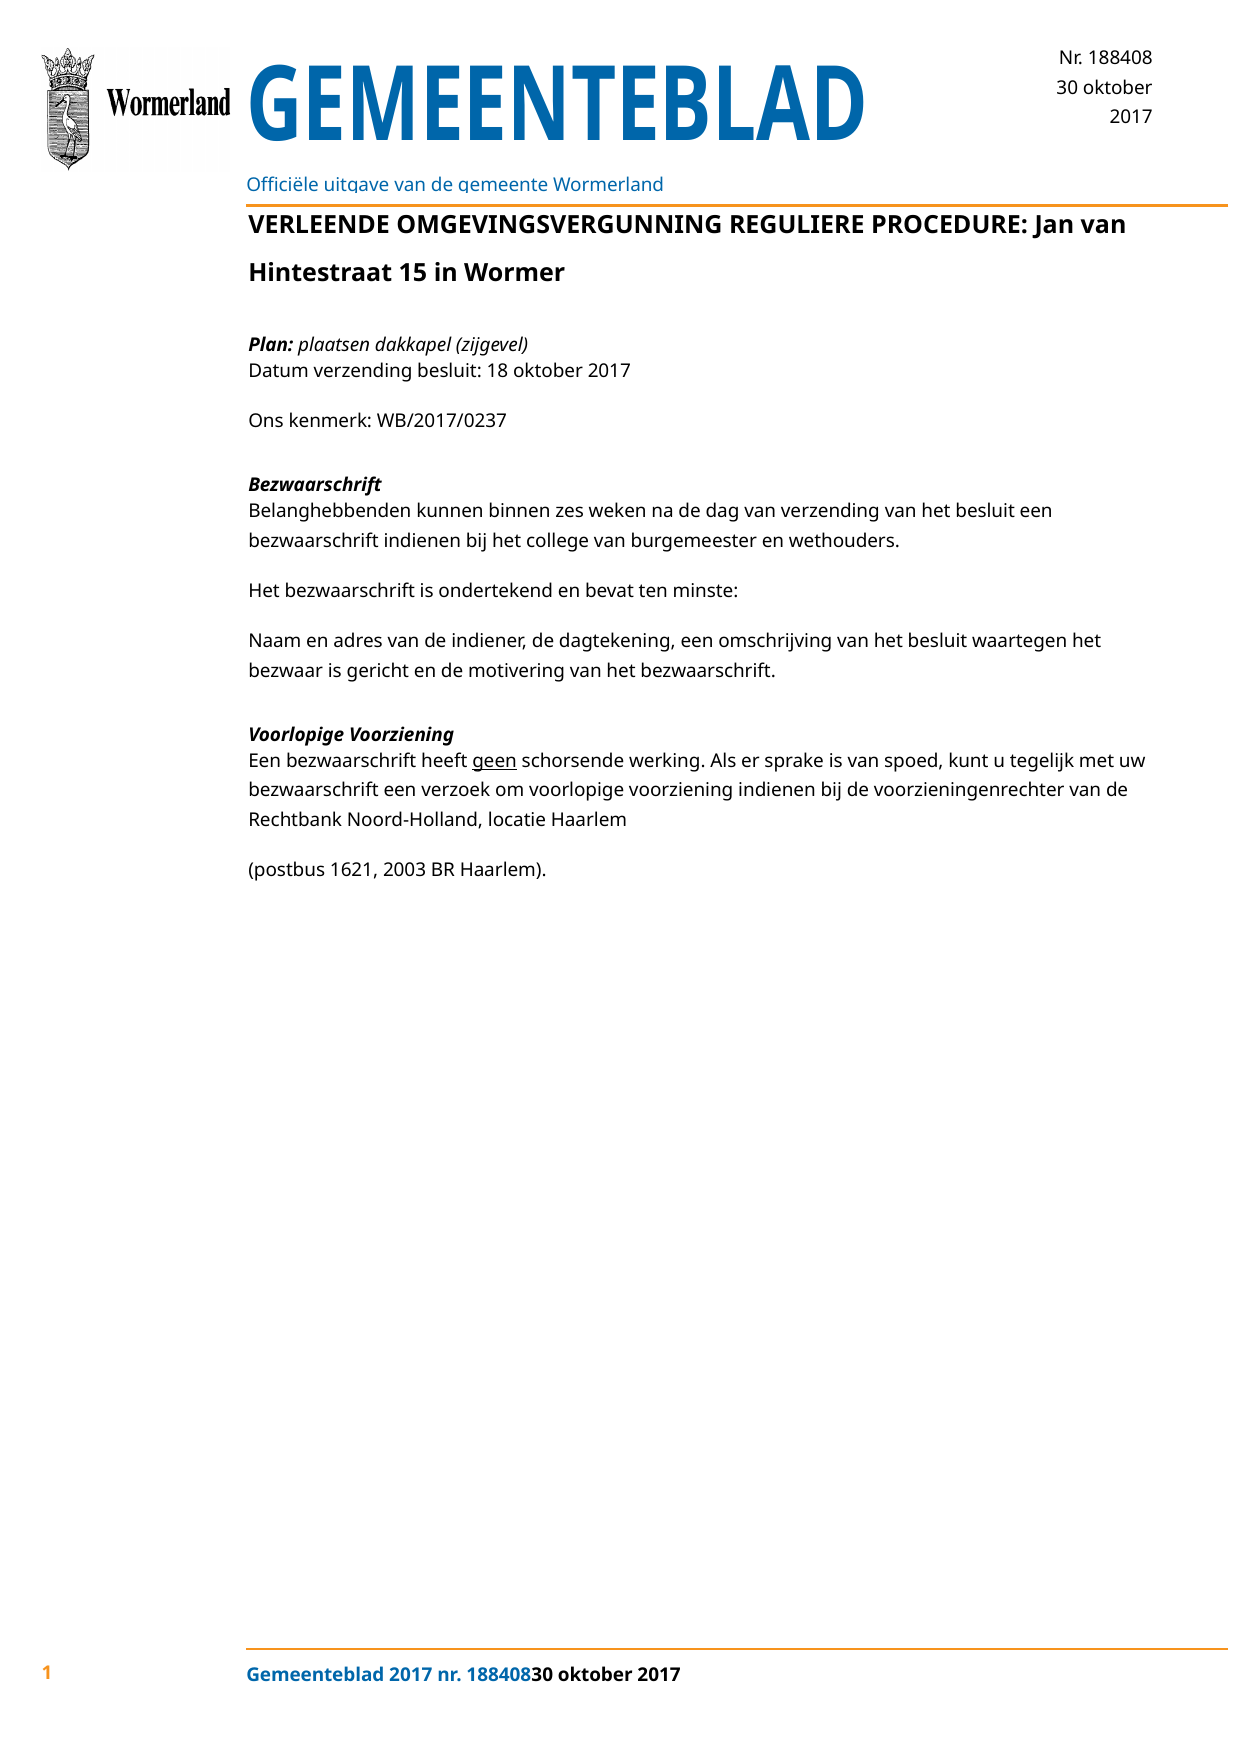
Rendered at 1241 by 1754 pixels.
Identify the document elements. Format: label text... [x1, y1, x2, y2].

text Datum verzending besluit: 18 oktober 2017 [248, 357, 1152, 383]
text Naam en adres van de indiener, de dagtekening, een omschrijving van het besluit waartegen het bezwaar is gericht en de motivering van het bezwaarschrift. [248, 628, 1152, 683]
text Plan: plaatsen dakkapel (zijgevel) [248, 331, 1152, 357]
text Het bezwaarschrift is ondertekend en bevat ten minste: [248, 577, 1152, 603]
text VERLEENDE OMGEVINGSVERGUNNING REGULIERE PROCEDURE: Jan van Hintestraat 15 in Wormer [248, 207, 1152, 288]
text Een bezwaarschrift heeft geen schorsende werking. Als er sprake is van spoed, kunt u tegelijk met uw bezwaarschrift een verzoek om voorlopige voorziening indienen bij de voorzieningenrechter van de Rechtbank Noord-Holland, locatie Haarlem [248, 747, 1152, 832]
text Ons kenmerk: WB/2017/0237 [248, 408, 1152, 433]
text Belanghebbenden kunnen binnen zes weken na de dag van verzending van het besluit een bezwaarschrift indienen bij het college van burgemeester en wethouders. [248, 497, 1152, 553]
text Voorlopige Voorziening [248, 721, 1152, 747]
picture [41, 47, 231, 172]
text Bezwaarschrift [248, 472, 1152, 497]
text (postbus 1621, 2003 BR Haarlem). [248, 857, 1152, 882]
